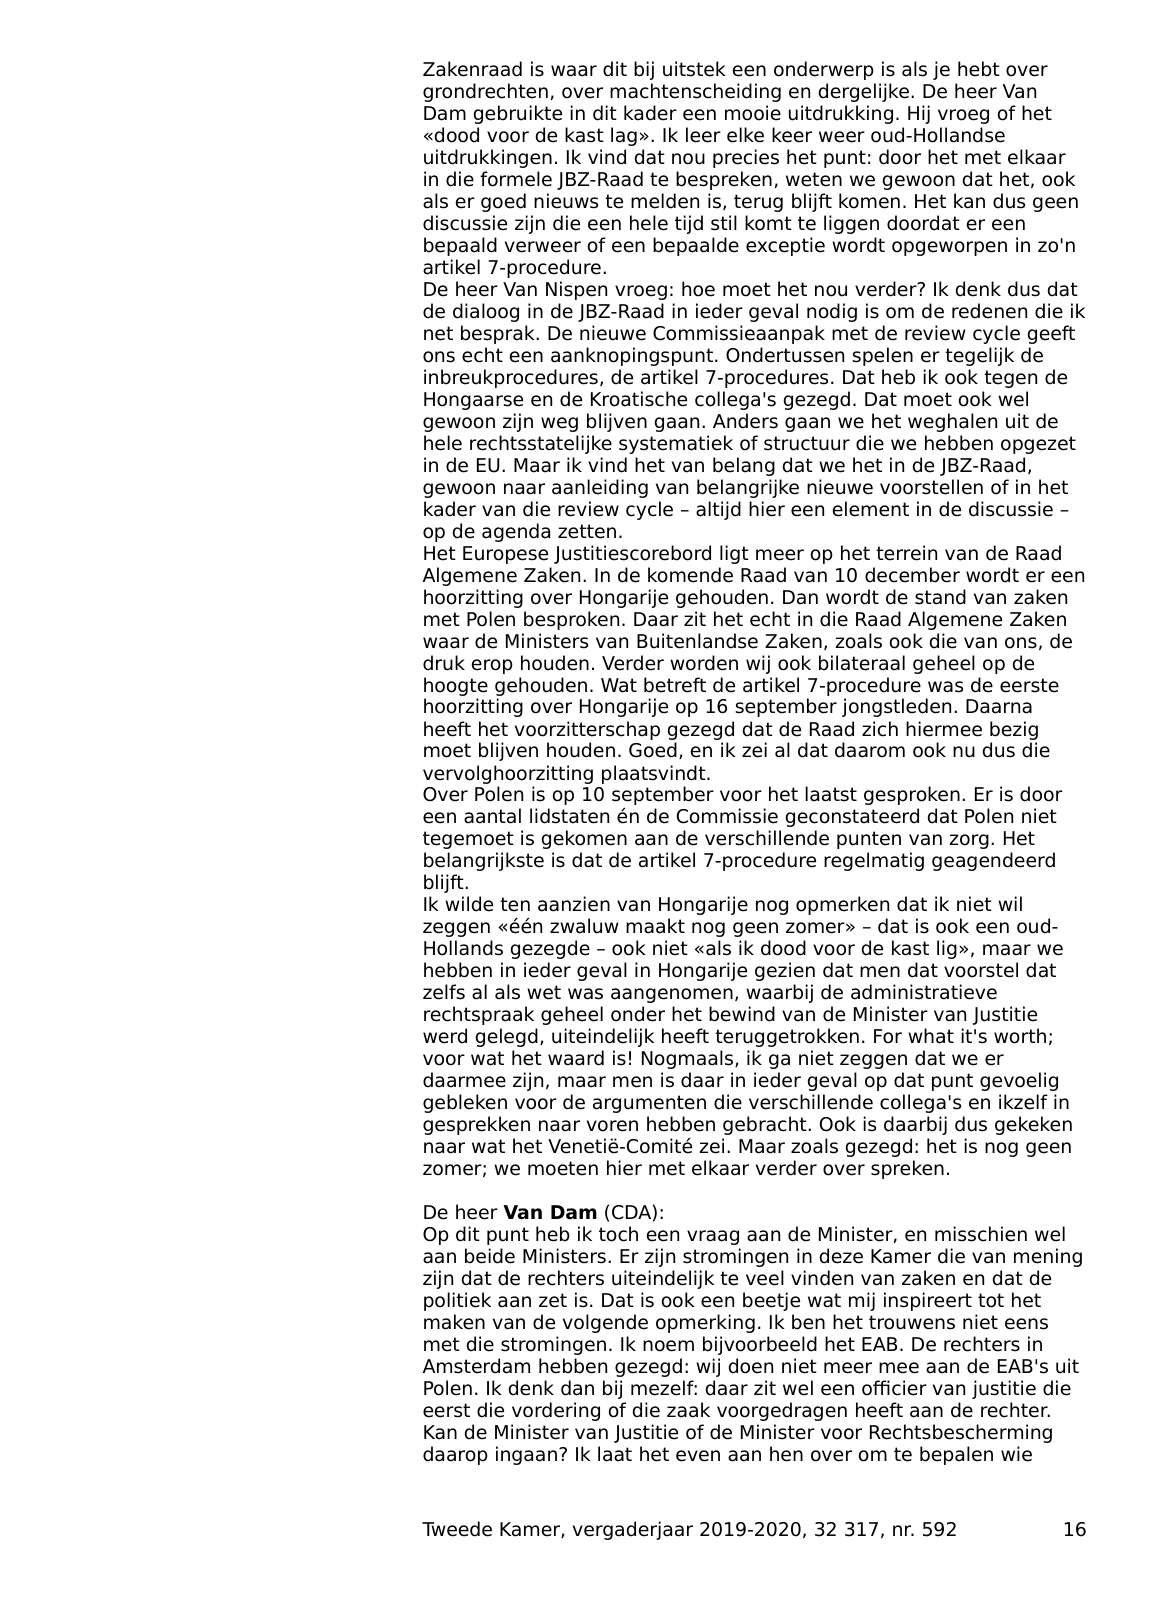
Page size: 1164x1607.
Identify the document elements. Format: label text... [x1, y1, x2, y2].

text Over Polen is op 10 september voor het laatst gesproken. Er is door een aantal lidstaten én de Commissie geconstateerd dat Polen niet tegemoet is gekomen aan de verschillende punten van zorg. Het belangrijkste is dat de artikel 7-procedure regelmatig geagendeerd blijft. [422, 784, 1087, 894]
text De heer Van Dam (CDA): [422, 1202, 1087, 1224]
text Ik wilde ten aanzien van Hongarije nog opmerken dat ik niet wil zeggen «één zwaluw maakt nog geen zomer» – dat is ook een oud-Hollands gezegde – ook niet «als ik dood voor de kast lig», maar we hebben in ieder geval in Hongarije gezien dat men dat voorstel dat zelfs al als wet was aangenomen, waarbij de administratieve rechtspraak geheel onder het bewind van de Minister van Justitie werd gelegd, uiteindelijk heeft teruggetrokken. For what it's worth; voor wat het waard is! Nogmaals, ik ga niet zeggen dat we er daarmee zijn, maar men is daar in ieder geval op dat punt gevoelig gebleken voor de argumenten die verschillende collega's en ikzelf in gesprekken naar voren hebben gebracht. Ook is daarbij dus gekeken naar wat het Venetië-Comité zei. Maar zoals gezegd: het is nog geen zomer; we moeten hier met elkaar verder over spreken. [422, 894, 1087, 1180]
text Het Europese Justitiescorebord ligt meer op het terrein van de Raad Algemene Zaken. In de komende Raad van 10 december wordt er een hoorzitting over Hongarije gehouden. Dan wordt de stand van zaken met Polen besproken. Daar zit het echt in die Raad Algemene Zaken waar de Ministers van Buitenlandse Zaken, zoals ook die van ons, de druk erop houden. Verder worden wij ook bilateraal geheel op de hoogte gehouden. Wat betreft de artikel 7-procedure was de eerste hoorzitting over Hongarije op 16 september jongstleden. Daarna heeft het voorzitterschap gezegd dat de Raad zich hiermee bezig moet blijven houden. Goed, en ik zei al dat daarom ook nu dus die vervolghoorzitting plaatsvindt. [422, 543, 1087, 784]
text De heer Van Nispen vroeg: hoe moet het nou verder? Ik denk dus dat de dialoog in de JBZ-Raad in ieder geval nodig is om de redenen die ik net besprak. De nieuwe Commissieaanpak met de review cycle geeft ons echt een aanknopingspunt. Ondertussen spelen er tegelijk de inbreukprocedures, de artikel 7-procedures. Dat heb ik ook tegen de Hongaarse en de Kroatische collega's gezegd. Dat moet ook wel gewoon zijn weg blijven gaan. Anders gaan we het weghalen uit de hele rechtsstatelijke systematiek of structuur die we hebben opgezet in de EU. Maar ik vind het van belang dat we het in de JBZ-Raad, gewoon naar aanleiding van belangrijke nieuwe voorstellen of in het kader van die review cycle – altijd hier een element in de discussie – op de agenda zetten. [422, 279, 1087, 543]
text Op dit punt heb ik toch een vraag aan de Minister, en misschien wel aan beide Ministers. Er zijn stromingen in deze Kamer die van mening zijn dat de rechters uiteindelijk te veel vinden van zaken en dat de politiek aan zet is. Dat is ook een beetje wat mij inspireert tot het maken van de volgende opmerking. Ik ben het trouwens niet eens met die stromingen. Ik noem bijvoorbeeld het EAB. De rechters in Amsterdam hebben gezegd: wij doen niet meer mee aan de EAB's uit Polen. Ik denk dan bij mezelf: daar zit wel een officier van justitie die eerst die vordering of die zaak voorgedragen heeft aan de rechter. Kan de Minister van Justitie of de Minister voor Rechtsbescherming daarop ingaan? Ik laat het even aan hen over om te bepalen wie [422, 1224, 1087, 1466]
text Zakenraad is waar dit bij uitstek een onderwerp is als je hebt over grondrechten, over machtenscheiding en dergelijke. De heer Van Dam gebruikte in dit kader een mooie uitdrukking. Hij vroeg of het «dood voor de kast lag». Ik leer elke keer weer oud-Hollandse uitdrukkingen. Ik vind dat nou precies het punt: door het met elkaar in die formele JBZ-Raad te bespreken, weten we gewoon dat het, ook als er goed nieuws te melden is, terug blijft komen. Het kan dus geen discussie zijn die een hele tijd stil komt te liggen doordat er een bepaald verweer of een bepaalde exceptie wordt opgeworpen in zo'n artikel 7-procedure. [422, 59, 1087, 279]
